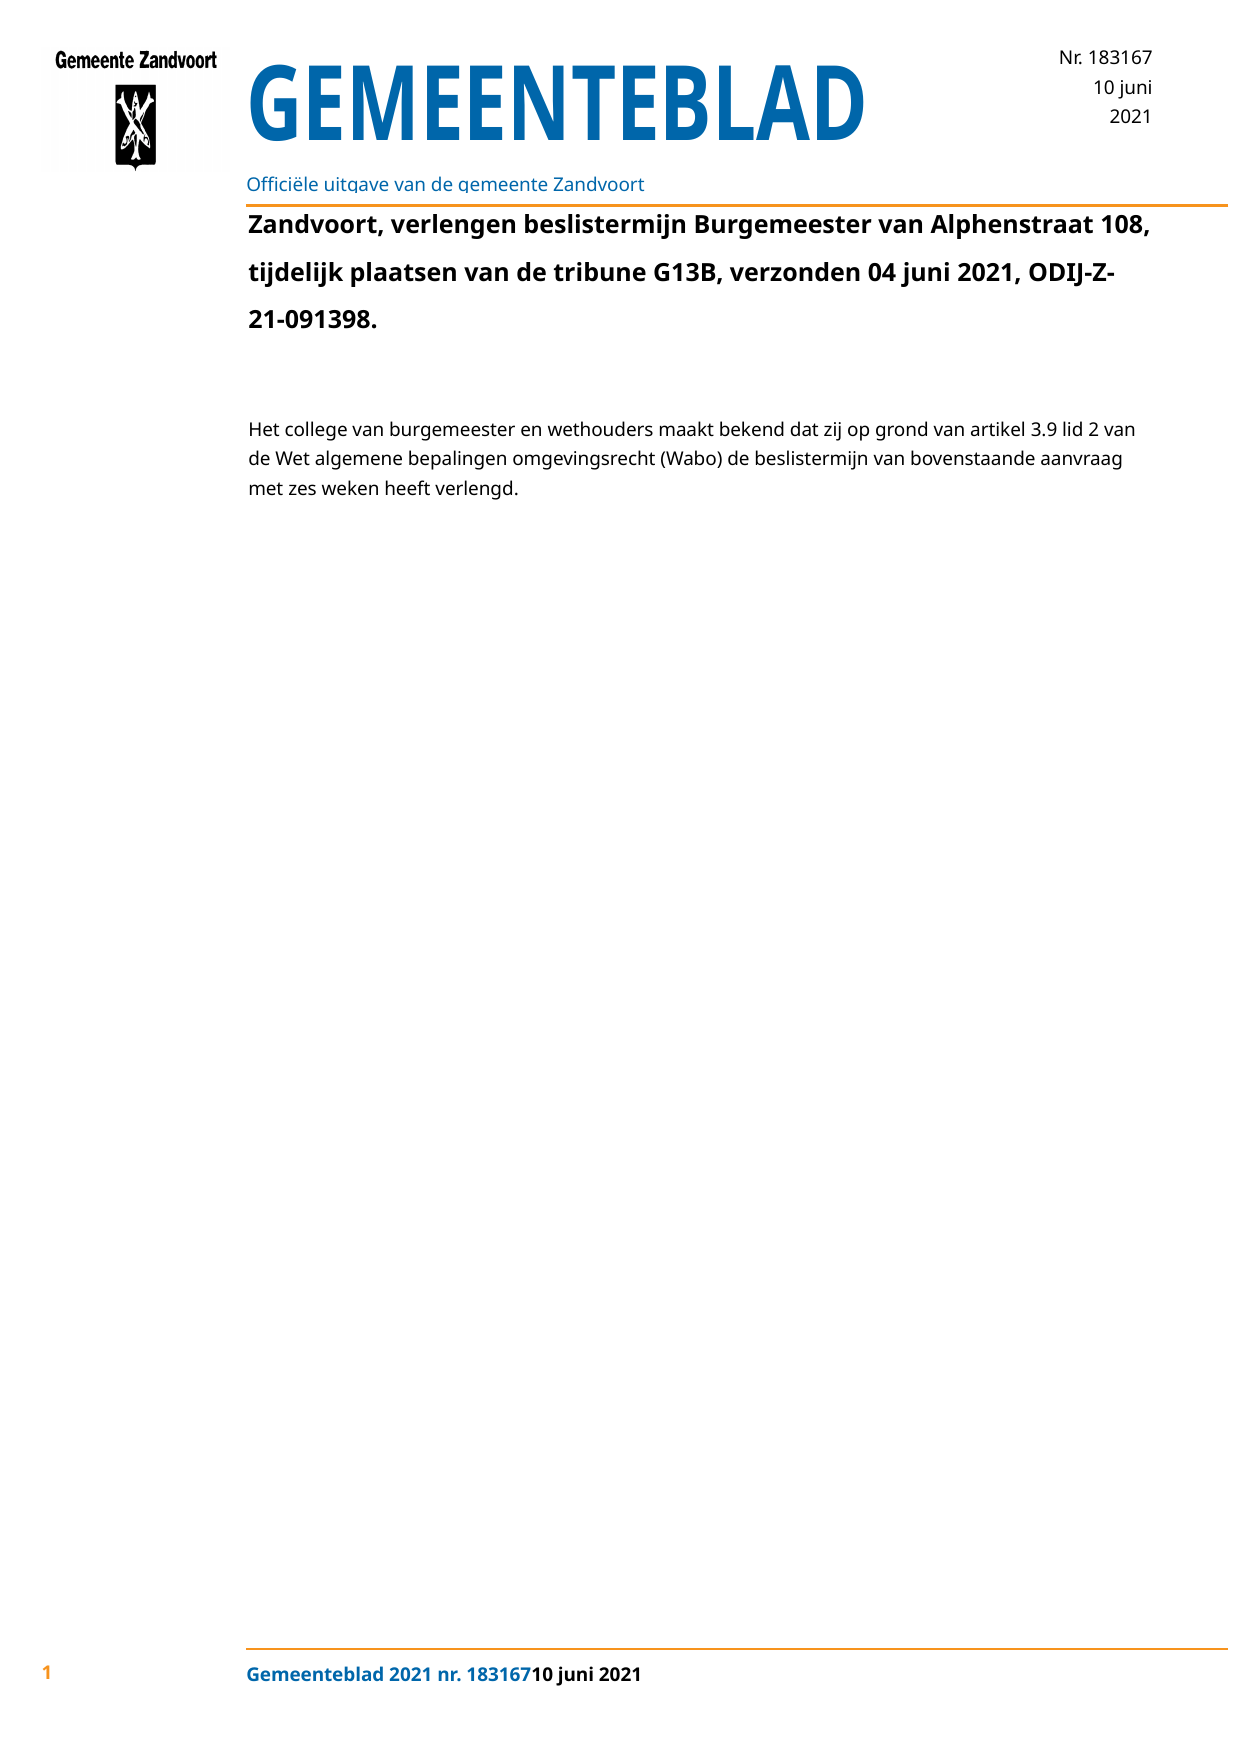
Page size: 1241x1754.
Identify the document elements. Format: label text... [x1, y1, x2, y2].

picture [41, 47, 231, 172]
text Het college van burgemeester en wethouders maakt bekend dat zij op grond van artikel 3.9 lid 2 van de Wet algemene bepalingen omgevingsrecht (Wabo) de beslistermijn van bovenstaande aanvraag met zes weken heeft verlengd. [248, 416, 1152, 501]
text Zandvoort, verlengen beslistermijn Burgemeester van Alphenstraat 108, tijdelijk plaatsen van de tribune G13B, verzonden 04 juni 2021, ODIJ-Z-21-091398. [248, 207, 1152, 336]
